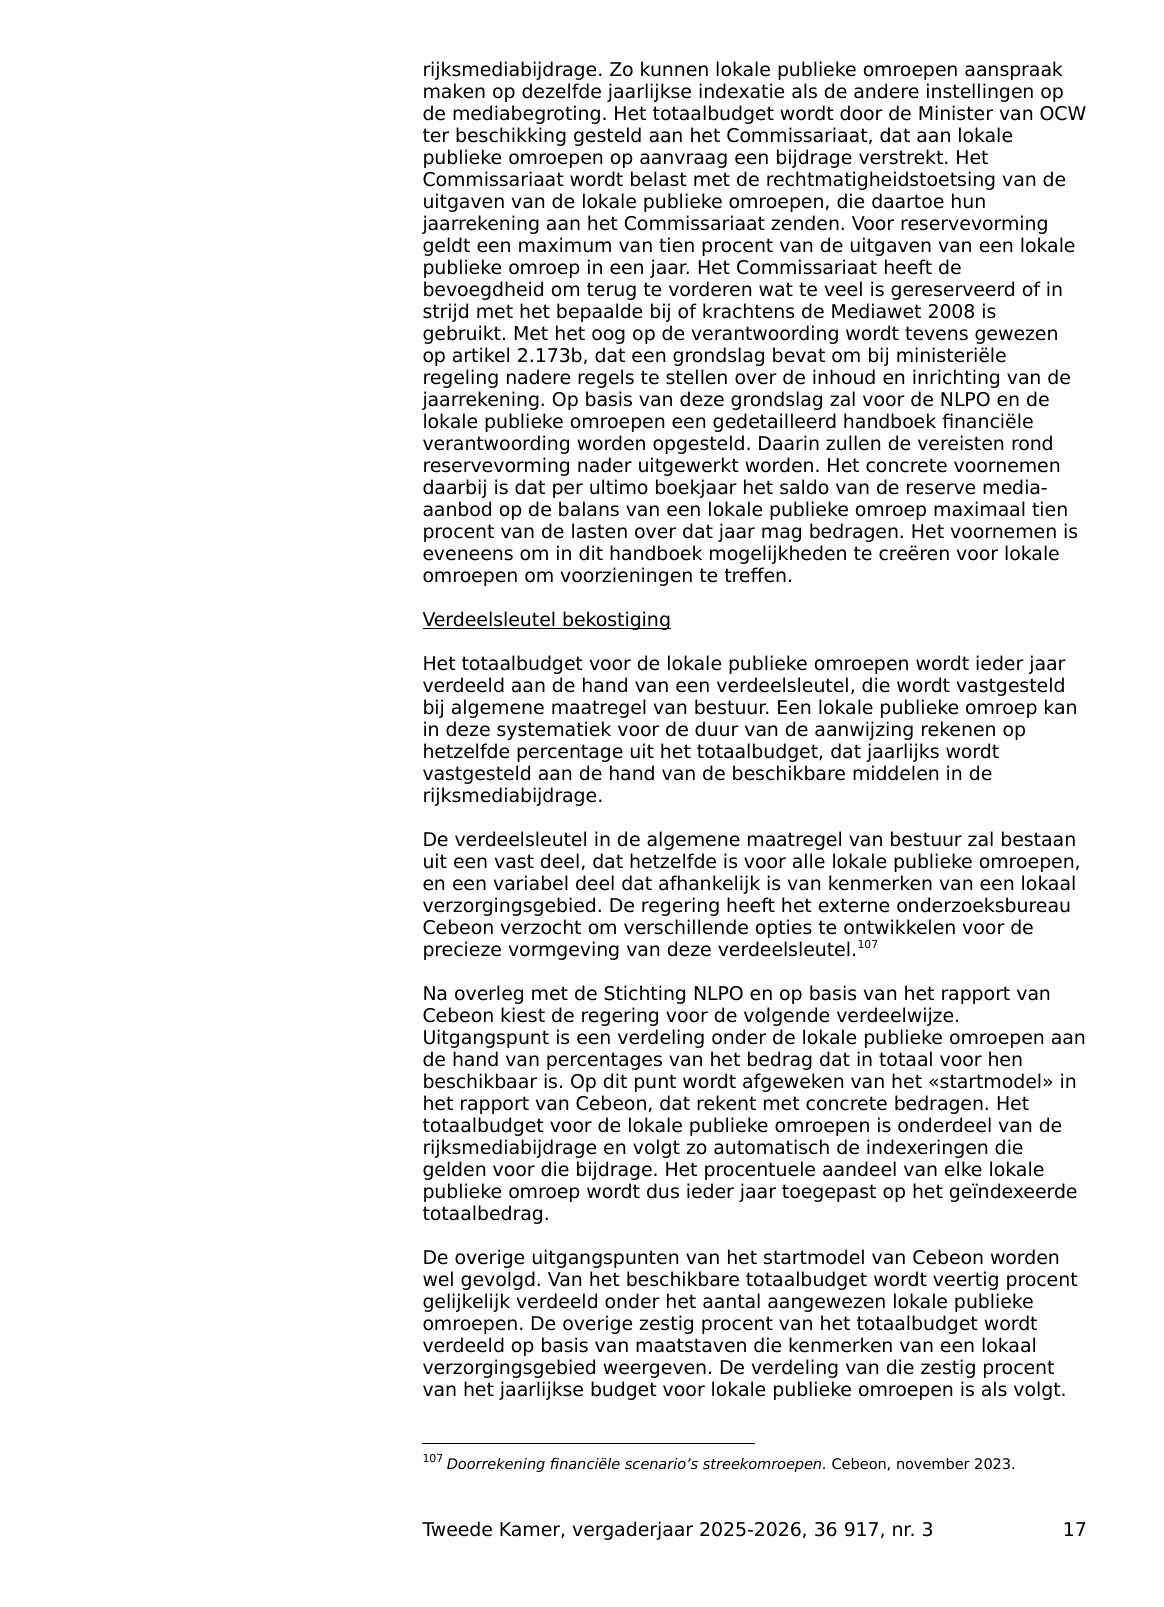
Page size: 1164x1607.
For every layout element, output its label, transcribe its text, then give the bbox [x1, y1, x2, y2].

text De overige uitgangspunten van het startmodel van Cebeon worden wel gevolgd. Van het beschikbare totaalbudget wordt veertig procent gelijkelijk verdeeld onder het aantal aangewezen lokale publieke omroepen. De overige zestig procent van het totaalbudget wordt verdeeld op basis van maatstaven die kenmerken van een lokaal verzorgingsgebied weergeven. De verdeling van die zestig procent van het jaarlijkse budget voor lokale publieke omroepen is als volgt. [422, 1247, 1087, 1401]
text Het totaalbudget voor de lokale publieke omroepen wordt ieder jaar verdeeld aan de hand van een verdeelsleutel, die wordt vastgesteld bij algemene maatregel van bestuur. Een lokale publieke omroep kan in deze systematiek voor de duur van de aanwijzing rekenen op hetzelfde percentage uit het totaalbudget, dat jaarlijks wordt vastgesteld aan de hand van de beschikbare middelen in de rijksmediabijdrage. [422, 653, 1087, 807]
text rijksmediabijdrage. Zo kunnen lokale publieke omroepen aanspraak maken op dezelfde jaarlijkse indexatie als de andere instellingen op de mediabegroting. Het totaalbudget wordt door de Minister van OCW ter beschikking gesteld aan het Commissariaat, dat aan lokale publieke omroepen op aanvraag een bijdrage verstrekt. Het Commissariaat wordt belast met de rechtmatigheidstoetsing van de uitgaven van de lokale publieke omroepen, die daartoe hun jaarrekening aan het Commissariaat zenden. Voor reservevorming geldt een maximum van tien procent van de uitgaven van een lokale publieke omroep in een jaar. Het Commissariaat heeft de bevoegdheid om terug te vorderen wat te veel is gereserveerd of in strijd met het bepaalde bij of krachtens de Mediawet 2008 is gebruikt. Met het oog op de verantwoording wordt tevens gewezen op artikel 2.173b, dat een grondslag bevat om bij ministeriële regeling nadere regels te stellen over de inhoud en inrichting van de jaarrekening. Op basis van deze grondslag zal voor de NLPO en de lokale publieke omroepen een gedetailleerd handboek financiële verantwoording worden opgesteld. Daarin zullen de vereisten rond reservevorming nader uitgewerkt worden. Het concrete voornemen daarbij is dat per ultimo boekjaar het saldo van de reserve media-aanbod op de balans van een lokale publieke omroep maximaal tien procent van de lasten over dat jaar mag bedragen. Het voornemen is eveneens om in dit handboek mogelijkheden te creëren voor lokale omroepen om voorzieningen te treffen. [422, 59, 1087, 587]
text Na overleg met de Stichting NLPO en op basis van het rapport van Cebeon kiest de regering voor de volgende verdeelwijze. Uitgangspunt is een verdeling onder de lokale publieke omroepen aan de hand van percentages van het bedrag dat in totaal voor hen beschikbaar is. Op dit punt wordt afgeweken van het «startmodel» in het rapport van Cebeon, dat rekent met concrete bedragen. Het totaalbudget voor de lokale publieke omroepen is onderdeel van de rijksmediabijdrage en volgt zo automatisch de indexeringen die gelden voor die bijdrage. Het procentuele aandeel van elke lokale publieke omroep wordt dus ieder jaar toegepast op het geïndexeerde totaalbedrag. [422, 983, 1087, 1225]
subtitle Verdeelsleutel bekostiging [422, 609, 1087, 631]
text De verdeelsleutel in de algemene maatregel van bestuur zal bestaan uit een vast deel, dat hetzelfde is voor alle lokale publieke omroepen, en een variabel deel dat afhankelijk is van kenmerken van een lokaal verzorgingsgebied. De regering heeft het externe onderzoeksbureau Cebeon verzocht om verschillende opties te ontwikkelen voor de precieze vormgeving van deze verdeelsleutel. [422, 829, 1087, 961]
text Doorrekening financiële scenario’s streekomroepen. Cebeon, november 2023. [422, 1452, 1087, 1474]
